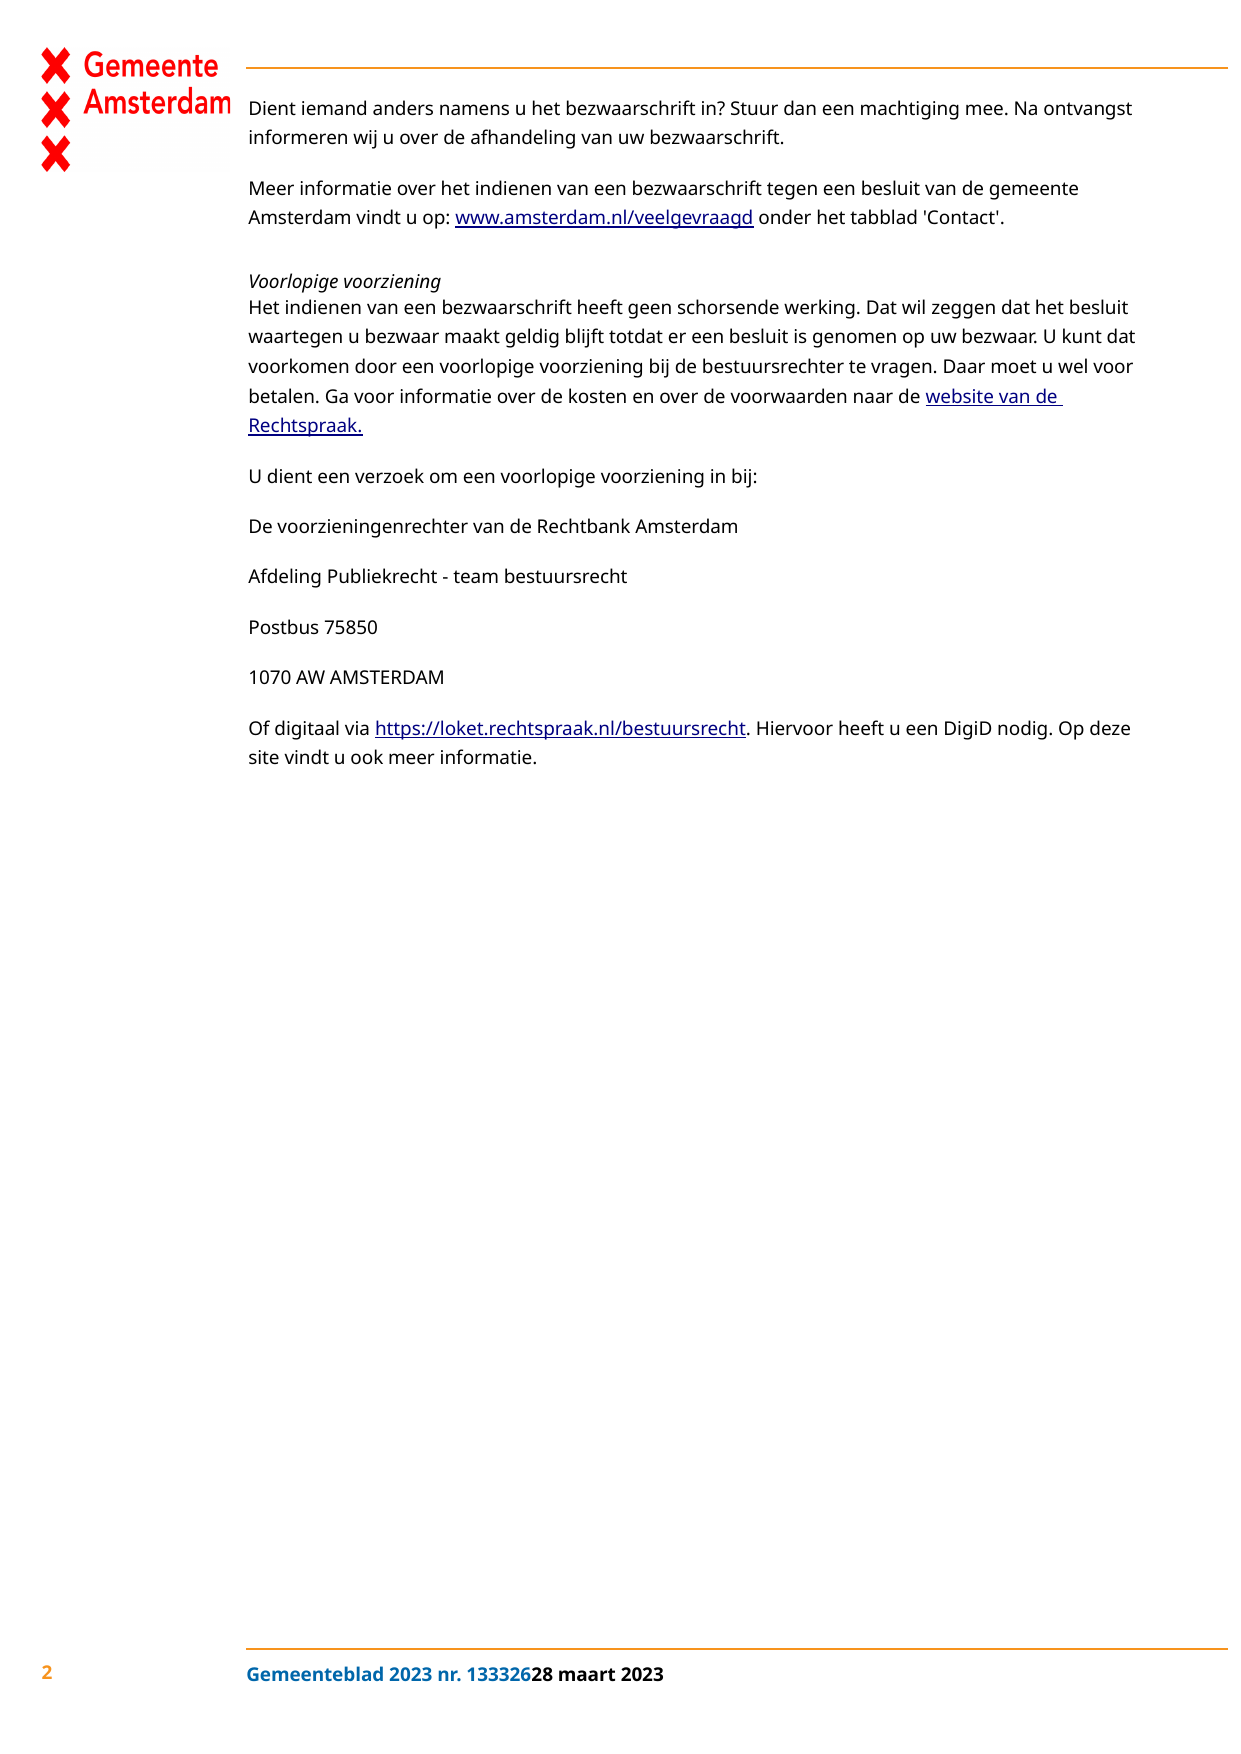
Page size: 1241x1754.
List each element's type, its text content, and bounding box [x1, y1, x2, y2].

text Dient iemand anders namens u het bezwaarschrift in? Stuur dan een machtiging mee. Na ontvangst informeren wij u over de afhandeling van uw bezwaarschrift. [248, 95, 1152, 150]
text Het indienen van een bezwaarschrift heeft geen schorsende werking. Dat wil zeggen dat het besluit waartegen u bezwaar maakt geldig blijft totdat er een besluit is genomen op uw bezwaar. U kunt dat voorkomen door een voorlopige voorziening bij de bestuursrechter te vragen. Daar moet u wel voor betalen. Ga voor informatie over de kosten en over de voorwaarden naar de website van de Rechtspraak. [248, 294, 1152, 438]
text Afdeling Publiekrecht - team bestuursrecht [248, 564, 1152, 589]
text Meer informatie over het indienen van een bezwaarschrift tegen een besluit van de gemeente Amsterdam vindt u op: www.amsterdam.nl/veelgevraagd onder het tabblad 'Contact'. [248, 175, 1152, 230]
picture [41, 47, 231, 172]
text Voorlopige voorziening [248, 268, 1152, 294]
text Postbus 75850 [248, 614, 1152, 640]
text 1070 AW AMSTERDAM [248, 664, 1152, 690]
text De voorzieningenrechter van de Rechtbank Amsterdam [248, 513, 1152, 539]
text Of digitaal via https://loket.rechtspraak.nl/bestuursrecht. Hiervoor heeft u een DigiD nodig. Op deze site vindt u ook meer informatie. [248, 715, 1152, 770]
text U dient een verzoek om een voorlopige voorziening in bij: [248, 463, 1152, 488]
